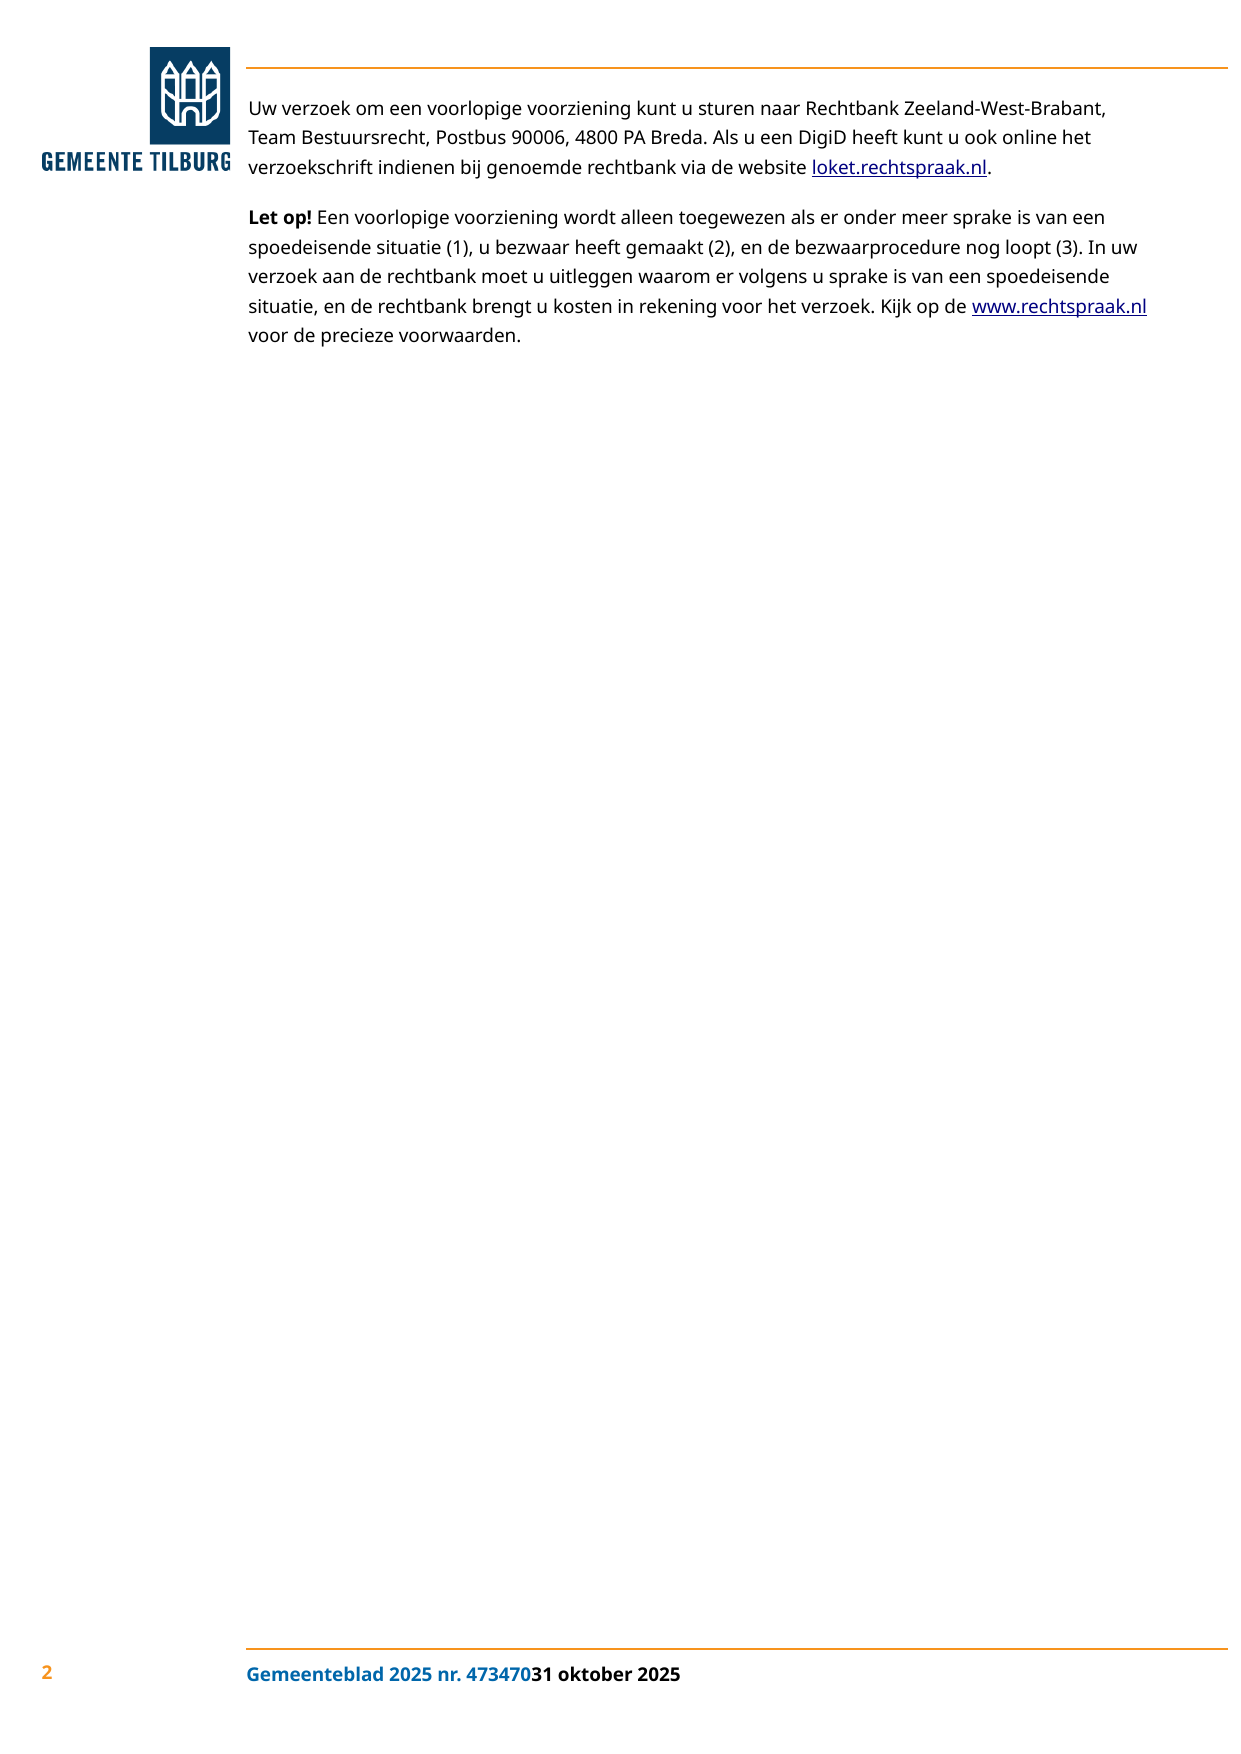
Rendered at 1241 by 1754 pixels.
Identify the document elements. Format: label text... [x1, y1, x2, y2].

text Uw verzoek om een voorlopige voorziening kunt u sturen naar Rechtbank Zeeland-West-Brabant, Team Bestuursrecht, Postbus 90006, 4800 PA Breda. Als u een DigiD heeft kunt u ook online het verzoekschrift indienen bij genoemde rechtbank via de website loket.rechtspraak.nl. [248, 95, 1152, 180]
text Let op! Een voorlopige voorziening wordt alleen toegewezen als er onder meer sprake is van een spoedeisende situatie (1), u bezwaar heeft gemaakt (2), en de bezwaarprocedure nog loopt (3). In uw verzoek aan de rechtbank moet u uitleggen waarom er volgens u sprake is van een spoedeisende situatie, en de rechtbank brengt u kosten in rekening voor het verzoek. Kijk op de www.rechtspraak.nl voor de precieze voorwaarden. [248, 204, 1152, 348]
picture [41, 47, 231, 172]
